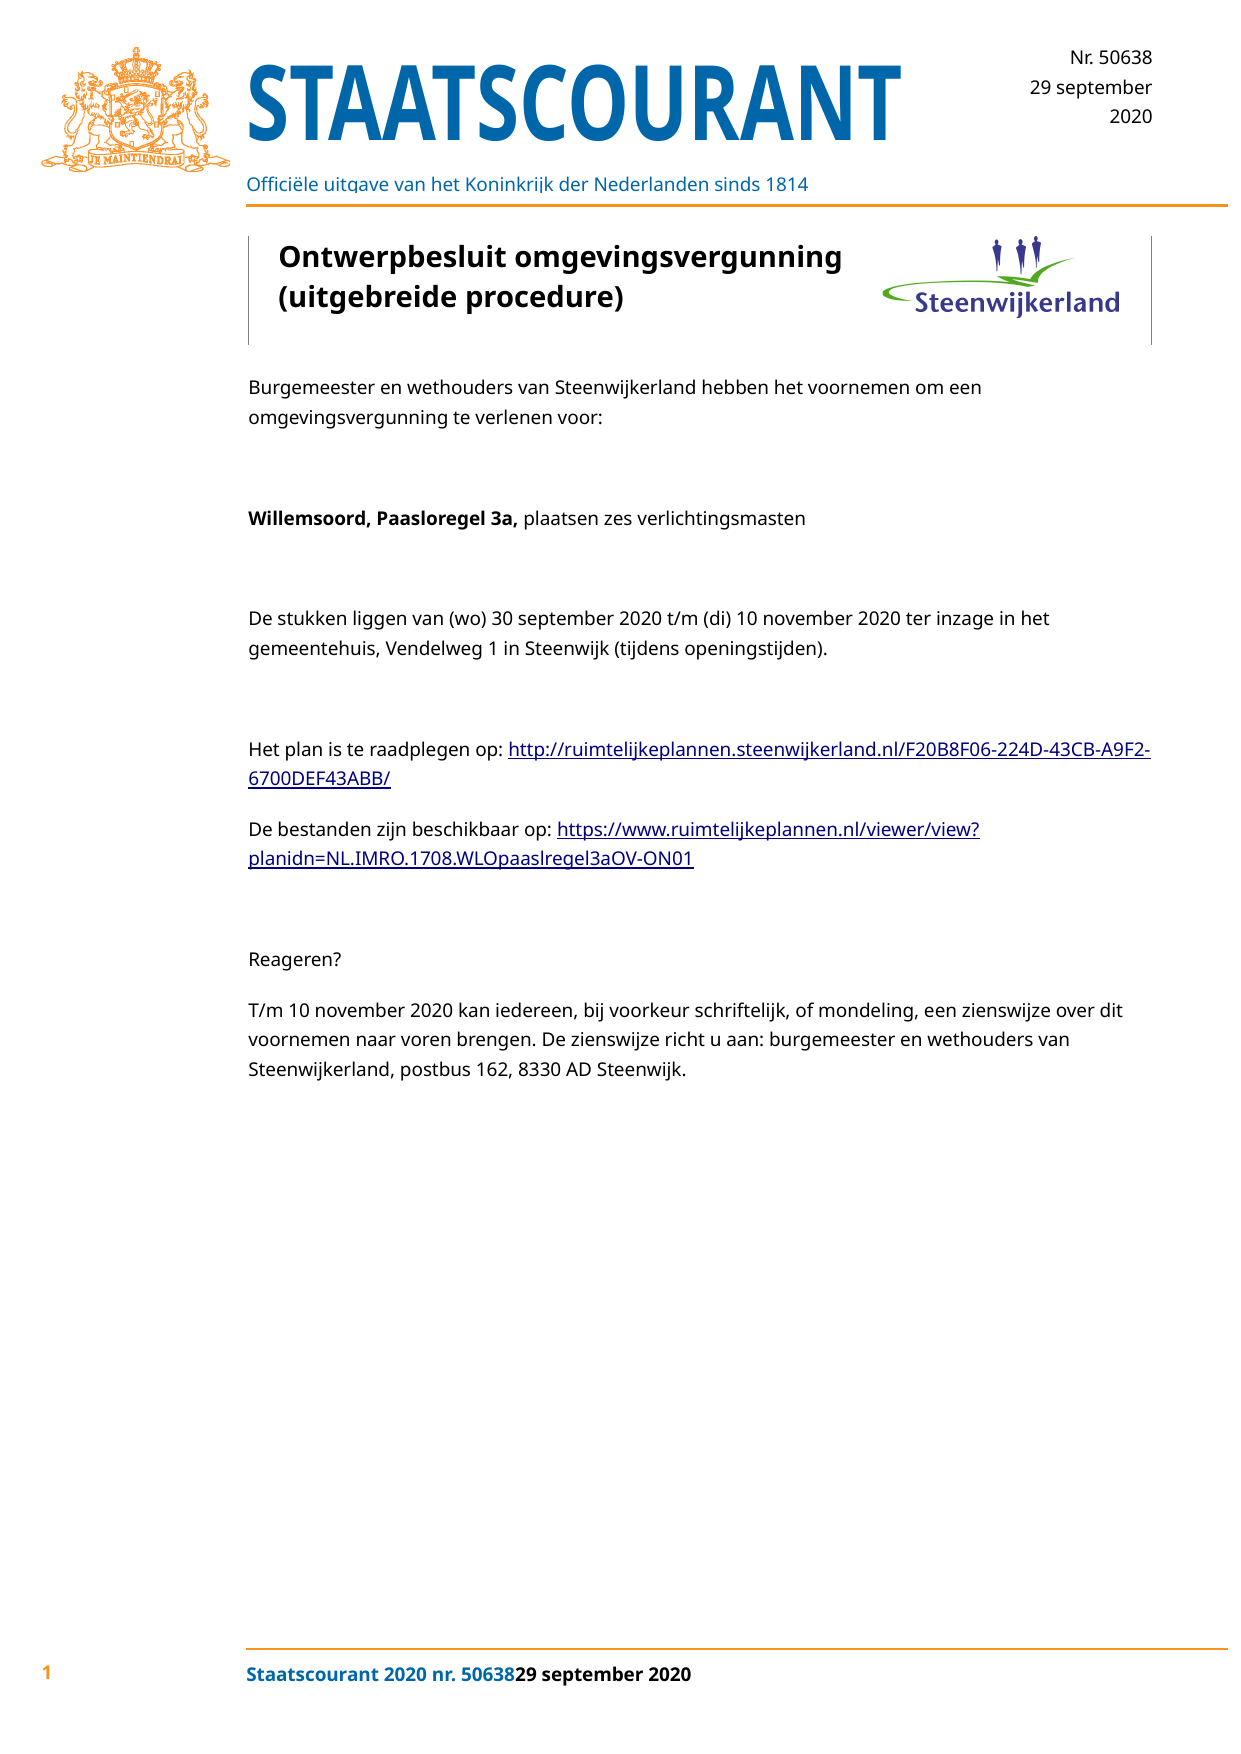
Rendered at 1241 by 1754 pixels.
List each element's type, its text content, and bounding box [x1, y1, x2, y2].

text Reageren? [248, 946, 1152, 972]
picture [41, 47, 231, 172]
text De bestanden zijn beschikbaar op: https://www.ruimtelijkeplannen.nl/viewer/view?planidn=NL.IMRO.1708.WLOpaaslregel3aOV-ON01 [248, 816, 1152, 871]
text De stukken liggen van (wo) 30 september 2020 t/m (di) 10 november 2020 ter inzage in het gemeentehuis, Vendelweg 1 in Steenwijk (tijdens openingstijden). [248, 606, 1152, 661]
table_header Ontwerpbesluit omgevingsvergunning (uitgebreide procedure) [249, 236, 850, 345]
table_header [850, 236, 1151, 345]
text Het plan is te raadplegen op: http://ruimtelijkeplannen.steenwijkerland.nl/F20B8F06-224D-43CB-A9F2-6700DEF43ABB/ [248, 736, 1152, 791]
text T/m 10 november 2020 kan iedereen, bij voorkeur schriftelijk, of mondeling, een zienswijze over dit voornemen naar voren brengen. De zienswijze richt u aan: burgemeester en wethouders van Steenwijkerland, postbus 162, 8330 AD Steenwijk. [248, 997, 1152, 1082]
picture [882, 236, 1119, 318]
text Burgemeester en wethouders van Steenwijkerland hebben het voornemen om een omgevingsvergunning te verlenen voor: [248, 374, 1152, 429]
text Willemsoord, Paasloregel 3a, plaatsen zes verlichtingsmasten [248, 505, 1152, 530]
